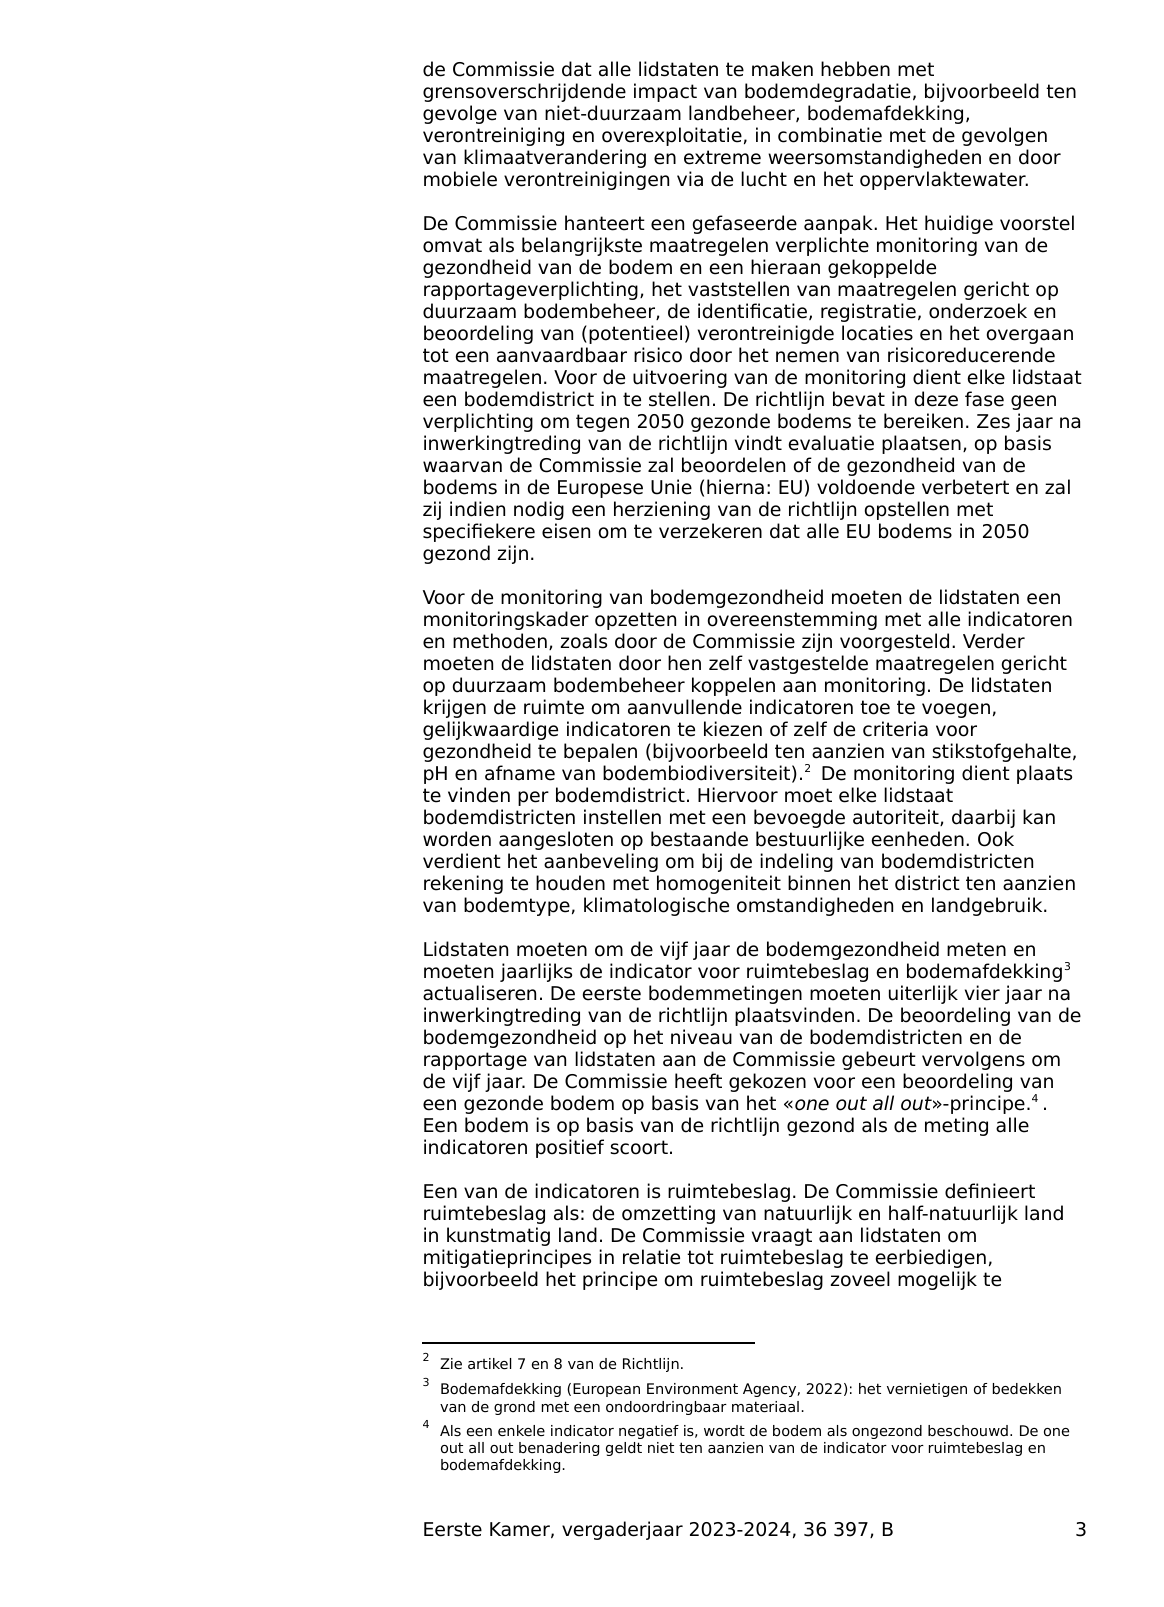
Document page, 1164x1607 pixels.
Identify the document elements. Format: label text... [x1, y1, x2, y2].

text Als een enkele indicator negatief is, wordt de bodem als ongezond beschouwd. De one out all out benadering geldt niet ten aanzien van de indicator voor ruimtebeslag en bodemafdekking. [422, 1418, 1087, 1474]
text Een van de indicatoren is ruimtebeslag. De Commissie definieert ruimtebeslag als: de omzetting van natuurlijk en half-natuurlijk land in kunstmatig land. De Commissie vraagt aan lidstaten om mitigatieprincipes in relatie tot ruimtebeslag te eerbiedigen, bijvoorbeeld het principe om ruimtebeslag zoveel mogelijk te [422, 1181, 1087, 1291]
text de Commissie dat alle lidstaten te maken hebben met grensoverschrijdende impact van bodemdegradatie, bijvoorbeeld ten gevolge van niet-duurzaam landbeheer, bodemafdekking, verontreiniging en overexploitatie, in combinatie met de gevolgen van klimaatverandering en extreme weersomstandigheden en door mobiele verontreinigingen via de lucht en het oppervlaktewater. [422, 59, 1087, 191]
text Voor de monitoring van bodemgezondheid moeten de lidstaten een monitoringskader opzetten in overeenstemming met alle indicatoren en methoden, zoals door de Commissie zijn voorgesteld. Verder moeten de lidstaten door hen zelf vastgestelde maatregelen gericht op duurzaam bodembeheer koppelen aan monitoring. De lidstaten krijgen de ruimte om aanvullende indicatoren toe te voegen, gelijkwaardige indicatoren te kiezen of zelf de criteria voor gezondheid te bepalen (bijvoorbeeld ten aanzien van stikstofgehalte, pH en afname van bodembiodiversiteit). De monitoring dient plaats te vinden per bodemdistrict. Hiervoor moet elke lidstaat bodemdistricten instellen met een bevoegde autoriteit, daarbij kan worden aangesloten op bestaande bestuurlijke eenheden. Ook verdient het aanbeveling om bij de indeling van bodemdistricten rekening te houden met homogeniteit binnen het district ten aanzien van bodemtype, klimatologische omstandigheden en landgebruik. [422, 587, 1087, 917]
text De Commissie hanteert een gefaseerde aanpak. Het huidige voorstel omvat als belangrijkste maatregelen verplichte monitoring van de gezondheid van de bodem en een hieraan gekoppelde rapportageverplichting, het vaststellen van maatregelen gericht op duurzaam bodembeheer, de identificatie, registratie, onderzoek en beoordeling van (potentieel) verontreinigde locaties en het overgaan tot een aanvaardbaar risico door het nemen van risicoreducerende maatregelen. Voor de uitvoering van de monitoring dient elke lidstaat een bodemdistrict in te stellen. De richtlijn bevat in deze fase geen verplichting om tegen 2050 gezonde bodems te bereiken. Zes jaar na inwerkingtreding van de richtlijn vindt evaluatie plaatsen, op basis waarvan de Commissie zal beoordelen of de gezondheid van de bodems in de Europese Unie (hierna: EU) voldoende verbetert en zal zij indien nodig een herziening van de richtlijn opstellen met specifiekere eisen om te verzekeren dat alle EU bodems in 2050 gezond zijn. [422, 213, 1087, 565]
text Zie artikel 7 en 8 van de Richtlijn. [422, 1352, 1087, 1374]
text Bodemafdekking (European Environment Agency, 2022): het vernietigen of bedekken van de grond met een ondoordringbaar materiaal. [422, 1377, 1087, 1416]
text Lidstaten moeten om de vijf jaar de bodemgezondheid meten en moeten jaarlijks de indicator voor ruimtebeslag en bodemafdekking actualiseren. De eerste bodemmetingen moeten uiterlijk vier jaar na inwerkingtreding van de richtlijn plaatsvinden. De beoordeling van de bodemgezondheid op het niveau van de bodemdistricten en de rapportage van lidstaten aan de Commissie gebeurt vervolgens om de vijf jaar. De Commissie heeft gekozen voor een beoordeling van een gezonde bodem op basis van het «one out all out»-principe.. Een bodem is op basis van de richtlijn gezond als de meting alle indicatoren positief scoort. [422, 939, 1087, 1159]
